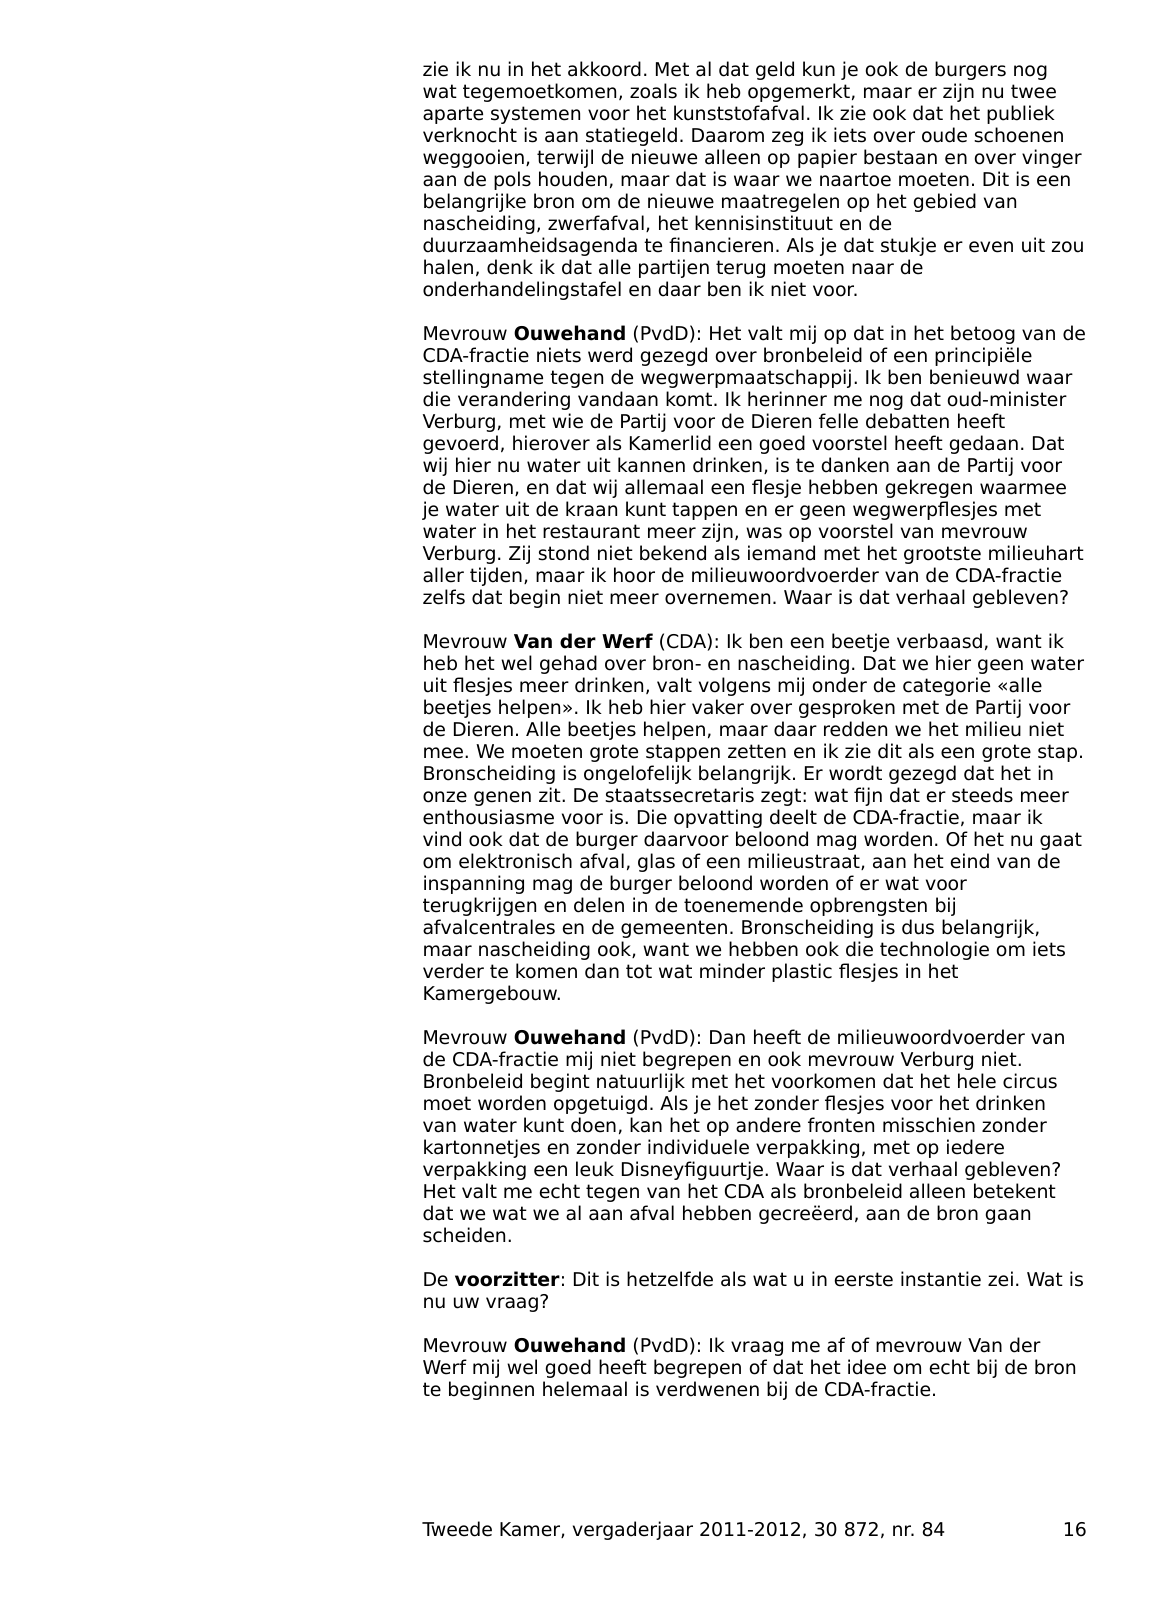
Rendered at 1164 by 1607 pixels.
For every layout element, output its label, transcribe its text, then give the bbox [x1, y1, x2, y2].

text Mevrouw Ouwehand (PvdD): Ik vraag me af of mevrouw Van der Werf mij wel goed heeft begrepen of dat het idee om echt bij de bron te beginnen helemaal is verdwenen bij de CDA-fractie. [422, 1335, 1087, 1401]
text Mevrouw Ouwehand (PvdD): Dan heeft de milieuwoordvoerder van de CDA-fractie mij niet begrepen en ook mevrouw Verburg niet. Bronbeleid begint natuurlijk met het voorkomen dat het hele circus moet worden opgetuigd. Als je het zonder flesjes voor het drinken van water kunt doen, kan het op andere fronten misschien zonder kartonnetjes en zonder individuele verpakking, met op iedere verpakking een leuk Disneyfiguurtje. Waar is dat verhaal gebleven? Het valt me echt tegen van het CDA als bronbeleid alleen betekent dat we wat we al aan afval hebben gecreëerd, aan de bron gaan scheiden. [422, 1027, 1087, 1247]
text zie ik nu in het akkoord. Met al dat geld kun je ook de burgers nog wat tegemoetkomen, zoals ik heb opgemerkt, maar er zijn nu twee aparte systemen voor het kunststofafval. Ik zie ook dat het publiek verknocht is aan statiegeld. Daarom zeg ik iets over oude schoenen weggooien, terwijl de nieuwe alleen op papier bestaan en over vinger aan de pols houden, maar dat is waar we naartoe moeten. Dit is een belangrijke bron om de nieuwe maatregelen op het gebied van nascheiding, zwerfafval, het kennisinstituut en de duurzaamheidsagenda te financieren. Als je dat stukje er even uit zou halen, denk ik dat alle partijen terug moeten naar de onderhandelingstafel en daar ben ik niet voor. [422, 59, 1087, 301]
text De voorzitter: Dit is hetzelfde als wat u in eerste instantie zei. Wat is nu uw vraag? [422, 1269, 1087, 1313]
text Mevrouw Ouwehand (PvdD): Het valt mij op dat in het betoog van de CDA-fractie niets werd gezegd over bronbeleid of een principiële stellingname tegen de wegwerpmaatschappij. Ik ben benieuwd waar die verandering vandaan komt. Ik herinner me nog dat oud-minister Verburg, met wie de Partij voor de Dieren felle debatten heeft gevoerd, hierover als Kamerlid een goed voorstel heeft gedaan. Dat wij hier nu water uit kannen drinken, is te danken aan de Partij voor de Dieren, en dat wij allemaal een flesje hebben gekregen waarmee je water uit de kraan kunt tappen en er geen wegwerpflesjes met water in het restaurant meer zijn, was op voorstel van mevrouw Verburg. Zij stond niet bekend als iemand met het grootste milieuhart aller tijden, maar ik hoor de milieuwoordvoerder van de CDA-fractie zelfs dat begin niet meer overnemen. Waar is dat verhaal gebleven? [422, 323, 1087, 609]
text Mevrouw Van der Werf (CDA): Ik ben een beetje verbaasd, want ik heb het wel gehad over bron- en nascheiding. Dat we hier geen water uit flesjes meer drinken, valt volgens mij onder de categorie «alle beetjes helpen». Ik heb hier vaker over gesproken met de Partij voor de Dieren. Alle beetjes helpen, maar daar redden we het milieu niet mee. We moeten grote stappen zetten en ik zie dit als een grote stap. Bronscheiding is ongelofelijk belangrijk. Er wordt gezegd dat het in onze genen zit. De staatssecretaris zegt: wat fijn dat er steeds meer enthousiasme voor is. Die opvatting deelt de CDA-fractie, maar ik vind ook dat de burger daarvoor beloond mag worden. Of het nu gaat om elektronisch afval, glas of een milieustraat, aan het eind van de inspanning mag de burger beloond worden of er wat voor terugkrijgen en delen in de toenemende opbrengsten bij afvalcentrales en de gemeenten. Bronscheiding is dus belangrijk, maar nascheiding ook, want we hebben ook die technologie om iets verder te komen dan tot wat minder plastic flesjes in het Kamergebouw. [422, 631, 1087, 1004]
